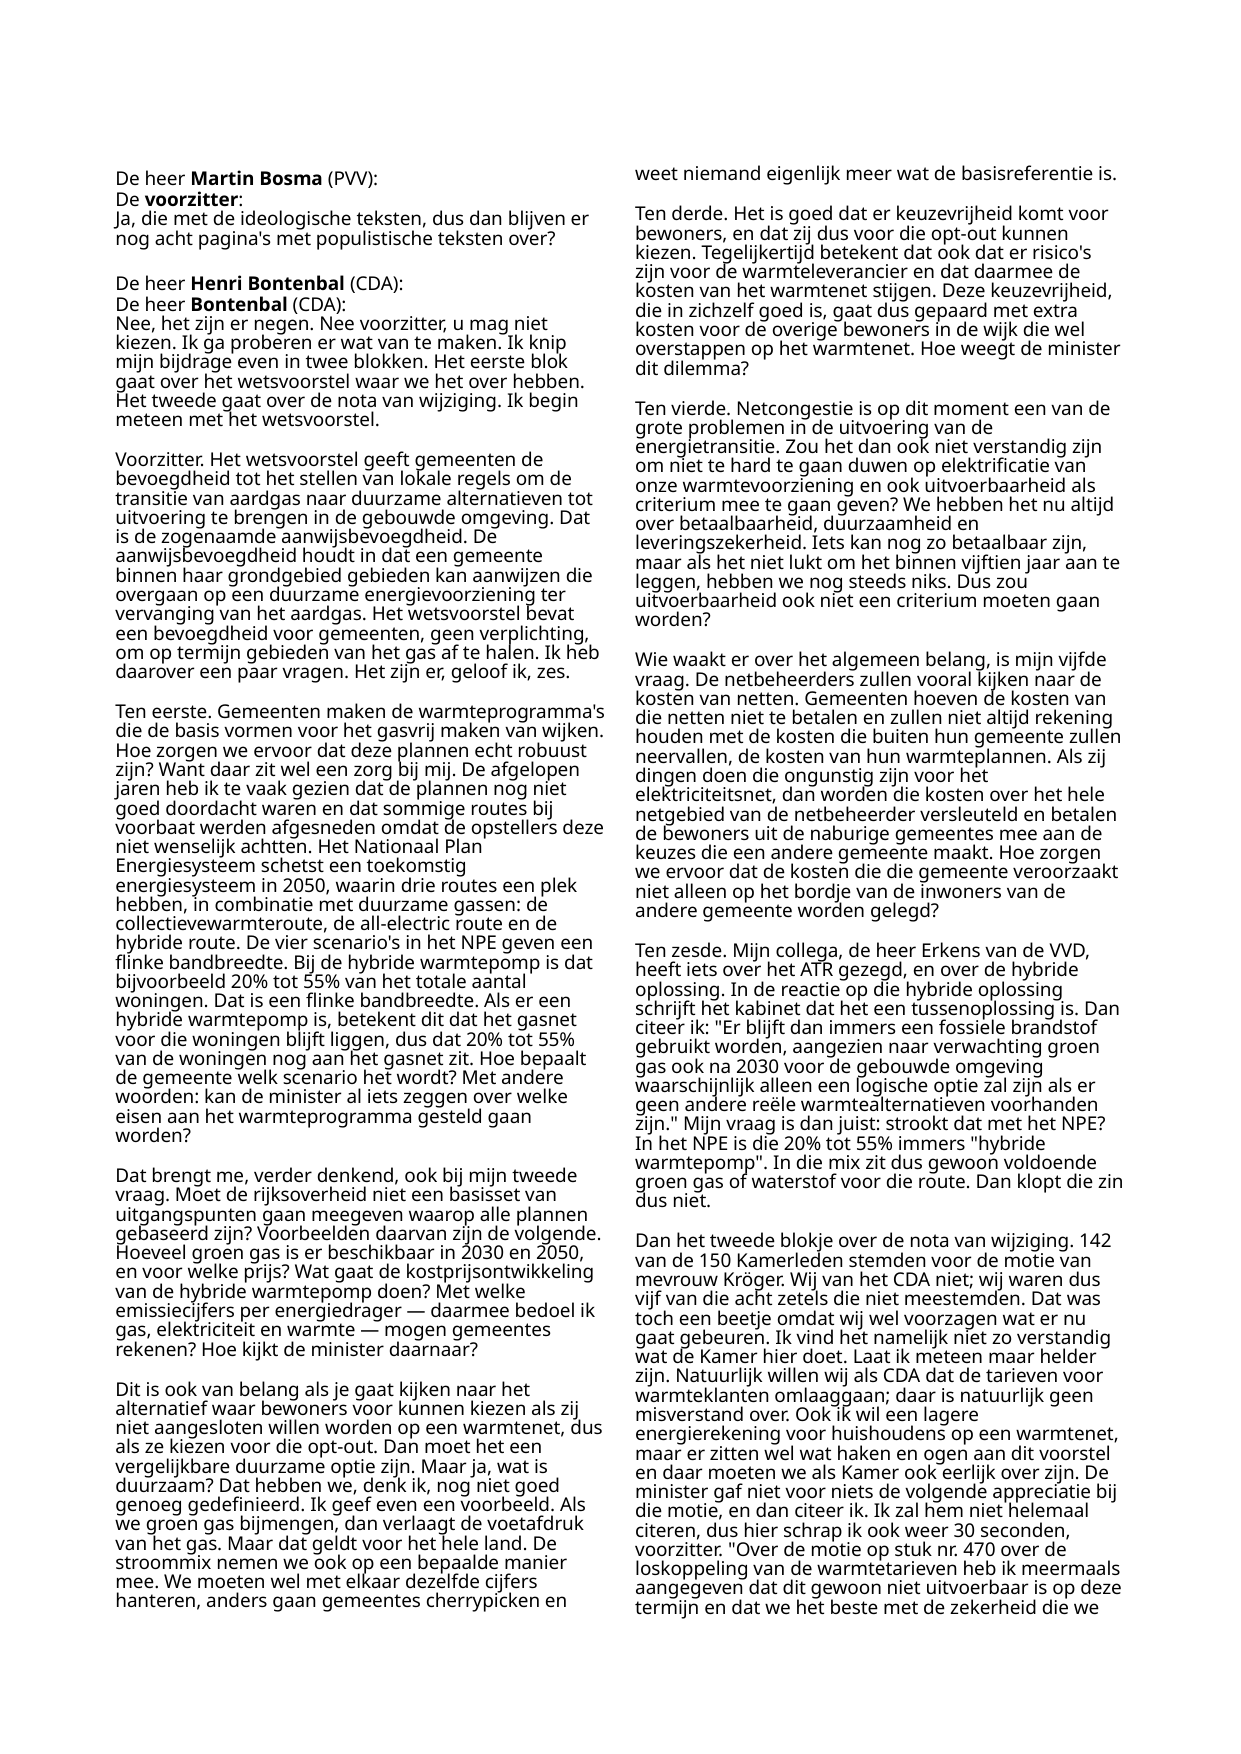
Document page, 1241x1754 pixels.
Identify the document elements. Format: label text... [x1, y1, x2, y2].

text De heer Bontenbal (CDA): [115, 296, 605, 315]
text Ja, die met de ideologische teksten, dus dan blijven er nog acht pagina's met populistische teksten over? [115, 210, 605, 249]
text Dat brengt me, verder denkend, ook bij mijn tweede vraag. Moet de rijksoverheid niet een basisset van uitgangspunten gaan meegeven waarop alle plannen gebaseerd zijn? Voorbeelden daarvan zijn de volgende. Hoeveel groen gas is er beschikbaar in 2030 en 2050, en voor welke prijs? Wat gaat de kostprijsontwikkeling van de hybride warmtepomp doen? Met welke emissiecijfers per energiedrager — daarmee bedoel ik gas, elektriciteit en warmte — mogen gemeentes rekenen? Hoe kijkt de minister daarnaar? [115, 1167, 605, 1360]
text Nee, het zijn er negen. Nee voorzitter, u mag niet kiezen. Ik ga proberen er wat van te maken. Ik knip mijn bijdrage even in twee blokken. Het eerste blok gaat over het wetsvoorstel waar we het over hebben. Het tweede gaat over de nota van wijziging. Ik begin meteen met het wetsvoorstel. [115, 315, 605, 430]
text De heer Martin Bosma (PVV): [115, 165, 605, 191]
text Ten vierde. Netcongestie is op dit moment een van de grote problemen in de uitvoering van de energietransitie. Zou het dan ook niet verstandig zijn om niet te hard te gaan duwen op elektrificatie van onze warmtevoorziening en ook uitvoerbaarheid als criterium mee te gaan geven? We hebben het nu altijd over betaalbaarheid, duurzaamheid en leveringszekerheid. Iets kan nog zo betaalbaar zijn, maar als het niet lukt om het binnen vijftien jaar aan te leggen, hebben we nog steeds niks. Dus zou uitvoerbaarheid ook niet een criterium moeten gaan worden? [635, 399, 1125, 631]
text Dit is ook van belang als je gaat kijken naar het alternatief waar bewoners voor kunnen kiezen als zij niet aangesloten willen worden op een warmtenet, dus als ze kiezen voor die opt-out. Dan moet het een vergelijkbare duurzame optie zijn. Maar ja, wat is duurzaam? Dat hebben we, denk ik, nog niet goed genoeg gedefinieerd. Ik geef even een voorbeeld. Als we groen gas bijmengen, dan verlaagt de voetafdruk van het gas. Maar dat geldt voor het hele land. De stroommix nemen we ook op een bepaalde manier mee. We moeten wel met elkaar dezelfde cijfers hanteren, anders gaan gemeentes cherrypicken en [115, 1381, 605, 1612]
text Wie waakt er over het algemeen belang, is mijn vijfde vraag. De netbeheerders zullen vooral kijken naar de kosten van netten. Gemeenten hoeven de kosten van die netten niet te betalen en zullen niet altijd rekening houden met de kosten die buiten hun gemeente zullen neervallen, de kosten van hun warmteplannen. Als zij dingen doen die ongunstig zijn voor het elektriciteitsnet, dan worden die kosten over het hele netgebied van de netbeheerder versleuteld en betalen de bewoners uit de naburige gemeentes mee aan de keuzes die een andere gemeente maakt. Hoe zorgen we ervoor dat de kosten die die gemeente veroorzaakt niet alleen op het bordje van de inwoners van de andere gemeente worden gelegd? [635, 651, 1125, 921]
text Ten derde. Het is goed dat er keuzevrijheid komt voor bewoners, en dat zij dus voor die opt-out kunnen kiezen. Tegelijkertijd betekent dat ook dat er risico's zijn voor de warmteleverancier en dat daarmee de kosten van het warmtenet stijgen. Deze keuzevrijheid, die in zichzelf goed is, gaat dus gepaard met extra kosten voor de overige bewoners in de wijk die wel overstappen op het warmtenet. Hoe weegt de minister dit dilemma? [635, 205, 1125, 379]
text Ten eerste. Gemeenten maken de warmteprogramma's die de basis vormen voor het gasvrij maken van wijken. Hoe zorgen we ervoor dat deze plannen echt robuust zijn? Want daar zit wel een zorg bij mij. De afgelopen jaren heb ik te vaak gezien dat de plannen nog niet goed doordacht waren en dat sommige routes bij voorbaat werden afgesneden omdat de opstellers deze niet wenselijk achtten. Het Nationaal Plan Energiesysteem schetst een toekomstig energiesysteem in 2050, waarin drie routes een plek hebben, in combinatie met duurzame gassen: de collectievewarmteroute, de all-electric route en de hybride route. De vier scenario's in het NPE geven een flinke bandbreedte. Bij de hybride warmtepomp is dat bijvoorbeeld 20% tot 55% van het totale aantal woningen. Dat is een flinke bandbreedte. Als er een hybride warmtepomp is, betekent dit dat het gasnet voor die woningen blijft liggen, dus dat 20% tot 55% van de woningen nog aan het gasnet zit. Hoe bepaalt de gemeente welk scenario het wordt? Met andere woorden: kan de minister al iets zeggen over welke eisen aan het warmteprogramma gesteld gaan worden? [115, 703, 605, 1146]
text Voorzitter. Het wetsvoorstel geeft gemeenten de bevoegdheid tot het stellen van lokale regels om de transitie van aardgas naar duurzame alternatieven tot uitvoering te brengen in de gebouwde omgeving. Dat is de zogenaamde aanwijsbevoegdheid. De aanwijsbevoegdheid houdt in dat een gemeente binnen haar grondgebied gebieden kan aanwijzen die overgaan op een duurzame energievoorziening ter vervanging van het aardgas. Het wetsvoorstel bevat een bevoegdheid voor gemeenten, geen verplichting, om op termijn gebieden van het gas af te halen. Ik heb daarover een paar vragen. Het zijn er, geloof ik, zes. [115, 451, 605, 682]
text De voorzitter: [115, 191, 605, 210]
text Dan het tweede blokje over de nota van wijziging. 142 van de 150 Kamerleden stemden voor de motie van mevrouw Kröger. Wij van het CDA niet; wij waren dus vijf van die acht zetels die niet meestemden. Dat was toch een beetje omdat wij wel voorzagen wat er nu gaat gebeuren. Ik vind het namelijk niet zo verstandig wat de Kamer hier doet. Laat ik meteen maar helder zijn. Natuurlijk willen wij als CDA dat de tarieven voor warmteklanten omlaaggaan; daar is natuurlijk geen misverstand over. Ook ik wil een lagere energierekening voor huishoudens op een warmtenet, maar er zitten wel wat haken en ogen aan dit voorstel en daar moeten we als Kamer ook eerlijk over zijn. De minister gaf niet voor niets de volgende appreciatie bij die motie, en dan citeer ik. Ik zal hem niet helemaal citeren, dus hier schrap ik ook weer 30 seconden, voorzitter. "Over de motie op stuk nr. 470 over de loskoppeling van de warmtetarieven heb ik meermaals aangegeven dat dit gewoon niet uitvoerbaar is op deze termijn en dat we het beste met de zekerheid die we [635, 1232, 1125, 1618]
text De heer Henri Bontenbal (CDA): [115, 270, 605, 296]
text Ten zesde. Mijn collega, de heer Erkens van de VVD, heeft iets over het ATR gezegd, en over de hybride oplossing. In de reactie op die hybride oplossing schrijft het kabinet dat het een tussenoplossing is. Dan citeer ik: "Er blijft dan immers een fossiele brandstof gebruikt worden, aangezien naar verwachting groen gas ook na 2030 voor de gebouwde omgeving waarschijnlijk alleen een logische optie zal zijn als er geen andere reële warmtealternatieven voorhanden zijn." Mijn vraag is dan juist: strookt dat met het NPE? In het NPE is die 20% tot 55% immers "hybride warmtepomp". In die mix zit dus gewoon voldoende groen gas of waterstof voor die route. Dan klopt die zin dus niet. [635, 942, 1125, 1212]
text weet niemand eigenlijk meer wat de basisreferentie is. [635, 165, 1125, 184]
